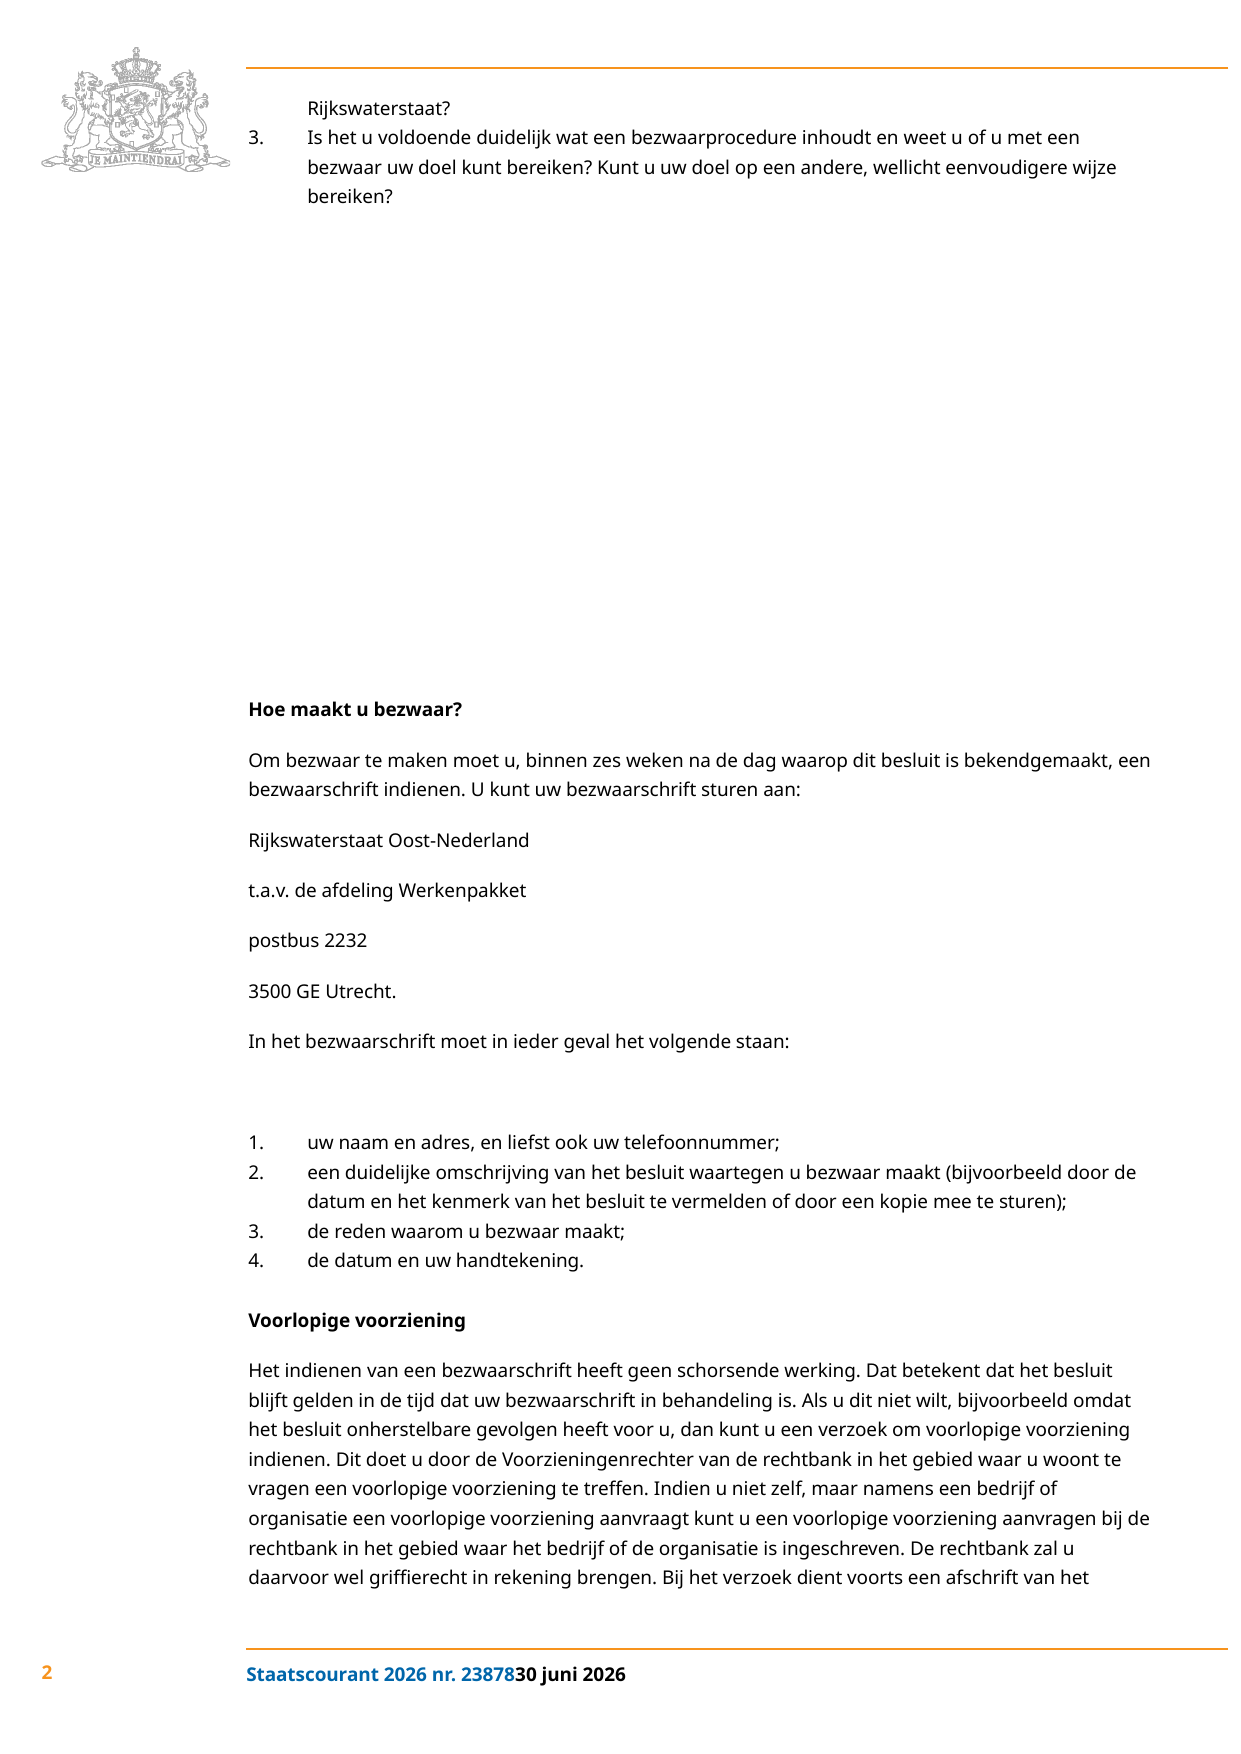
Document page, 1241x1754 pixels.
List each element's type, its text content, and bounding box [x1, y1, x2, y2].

text postbus 2232 [248, 928, 1152, 953]
text Rijkswaterstaat Oost-Nederland [248, 827, 1152, 853]
list een duidelijke omschrijving van het besluit waartegen u bezwaar maakt (bijvoorbeeld door de datum en het kenmerk van het besluit te vermelden of door een kopie mee te sturen); [248, 1159, 1152, 1214]
text In het bezwaarschrift moet in ieder geval het volgende staan: [248, 1028, 1152, 1054]
text Het indienen van een bezwaarschrift heeft geen schorsende werking. Dat betekent dat het besluit blijft gelden in de tijd dat uw bezwaarschrift in behandeling is. Als u dit niet wilt, bijvoorbeeld omdat het besluit onherstelbare gevolgen heeft voor u, dan kunt u een verzoek om voorlopige voorziening indienen. Dit doet u door de Voorzieningenrechter van de rechtbank in het gebied waar u woont te vragen een voorlopige voorziening te treffen. Indien u niet zelf, maar namens een bedrijf of organisatie een voorlopige voorziening aanvraagt kunt u een voorlopige voorziening aanvragen bij de rechtbank in het gebied waar het bedrijf of de organisatie is ingeschreven. De rechtbank zal u daarvoor wel griffierecht in rekening brengen. Bij het verzoek dient voorts een afschrift van het [248, 1357, 1152, 1590]
list de datum en uw handtekening. [248, 1248, 1152, 1273]
list de reden waarom u bezwaar maakt; [248, 1218, 1152, 1244]
text Hoe maakt u bezwaar? [248, 696, 1152, 722]
picture [41, 47, 231, 172]
text Voorlopige voorziening [248, 1307, 1152, 1333]
text 3500 GE Utrecht. [248, 978, 1152, 1004]
list Rijkswaterstaat? [248, 95, 1152, 121]
text t.a.v. de afdeling Werkenpakket [248, 877, 1152, 903]
list uw naam en adres, en liefst ook uw telefoonnummer; [248, 1129, 1152, 1155]
text Om bezwaar te maken moet u, binnen zes weken na de dag waarop dit besluit is bekendgemaakt, een bezwaarschrift indienen. U kunt uw bezwaarschrift sturen aan: [248, 747, 1152, 802]
list Is het u voldoende duidelijk wat een bezwaarprocedure inhoudt en weet u of u met een bezwaar uw doel kunt bereiken? Kunt u uw doel op een andere, wellicht eenvoudigere wijze bereiken? [248, 124, 1152, 209]
